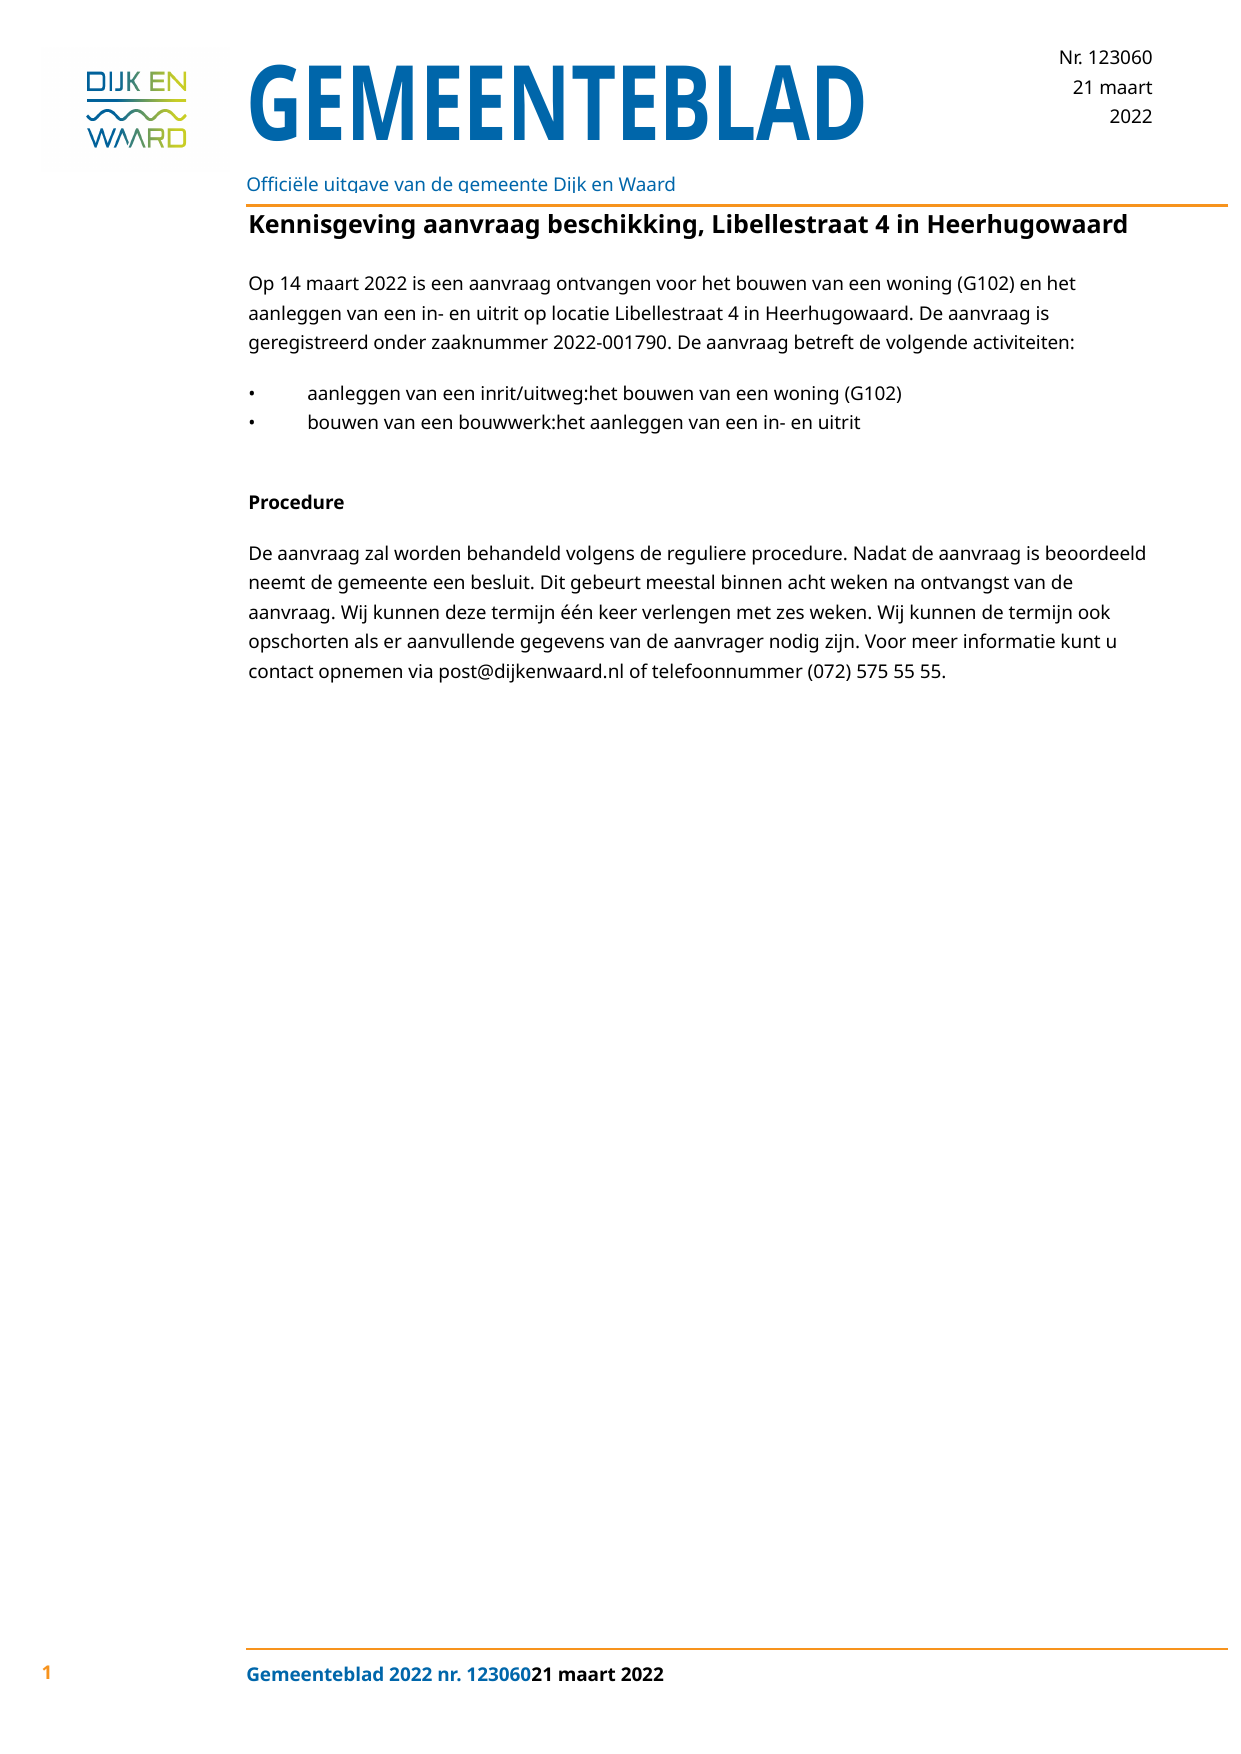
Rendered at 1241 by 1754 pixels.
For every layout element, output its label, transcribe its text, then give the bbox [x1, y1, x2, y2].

picture [41, 47, 231, 172]
list bouwen van een bouwwerk:het aanleggen van een in- en uitrit [248, 409, 1152, 435]
text Kennisgeving aanvraag beschikking, Libellestraat 4 in Heerhugowaard [248, 207, 1152, 241]
list aanleggen van een inrit/uitweg:het bouwen van een woning (G102) [248, 380, 1152, 406]
text Op 14 maart 2022 is een aanvraag ontvangen voor het bouwen van een woning (G102) en het aanleggen van een in- en uitrit op locatie Libellestraat 4 in Heerhugowaard. De aanvraag is geregistreerd onder zaaknummer 2022-001790. De aanvraag betreft de volgende activiteiten: [248, 270, 1152, 355]
text Procedure [248, 489, 1152, 515]
text De aanvraag zal worden behandeld volgens de reguliere procedure. Nadat de aanvraag is beoordeeld neemt de gemeente een besluit. Dit gebeurt meestal binnen acht weken na ontvangst van de aanvraag. Wij kunnen deze termijn één keer verlengen met zes weken. Wij kunnen de termijn ook opschorten als er aanvullende gegevens van de aanvrager nodig zijn. Voor meer informatie kunt u contact opnemen via post@dijkenwaard.nl of telefoonnummer (072) 575 55 55. [248, 540, 1152, 684]
